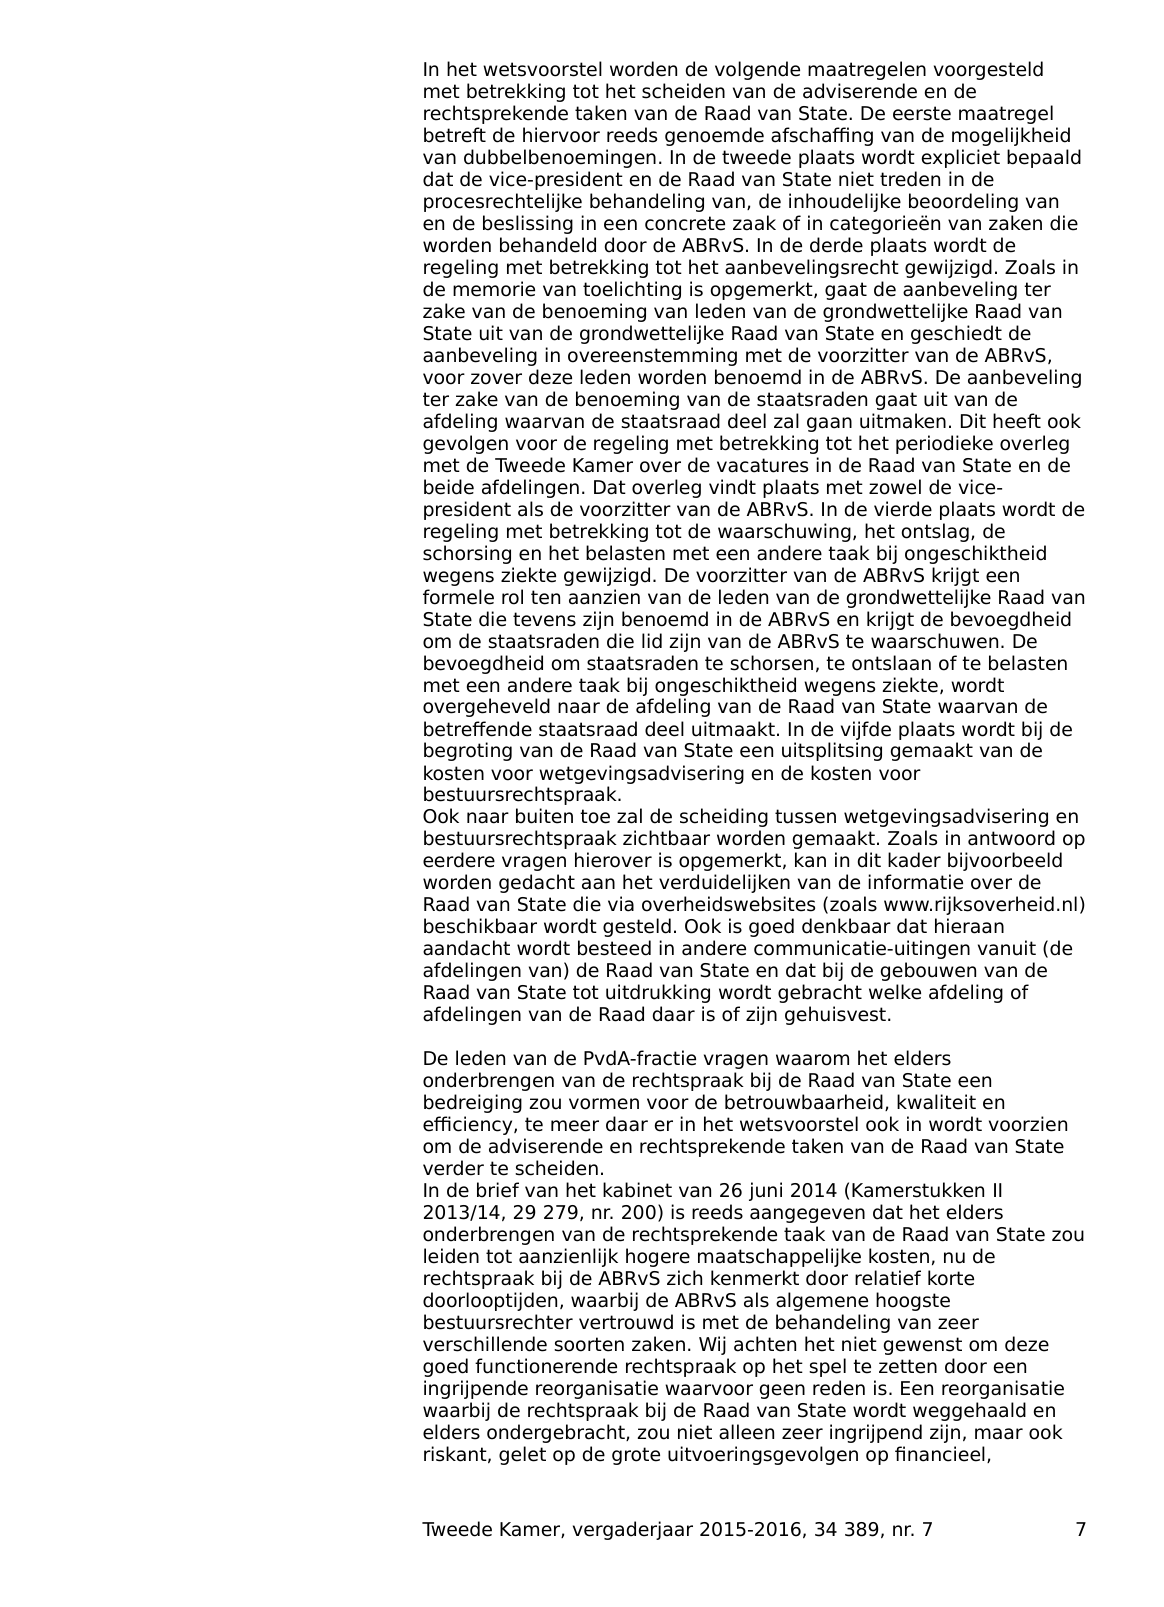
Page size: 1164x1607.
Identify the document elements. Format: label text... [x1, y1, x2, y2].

text De leden van de PvdA-fractie vragen waarom het elders onderbrengen van de rechtspraak bij de Raad van State een bedreiging zou vormen voor de betrouwbaarheid, kwaliteit en efficiency, te meer daar er in het wetsvoorstel ook in wordt voorzien om de adviserende en rechtsprekende taken van de Raad van State verder te scheiden. [422, 1048, 1087, 1180]
text In het wetsvoorstel worden de volgende maatregelen voorgesteld met betrekking tot het scheiden van de adviserende en de rechtsprekende taken van de Raad van State. De eerste maatregel betreft de hiervoor reeds genoemde afschaffing van de mogelijkheid van dubbelbenoemingen. In de tweede plaats wordt expliciet bepaald dat de vice-president en de Raad van State niet treden in de procesrechtelijke behandeling van, de inhoudelijke beoordeling van en de beslissing in een concrete zaak of in categorieën van zaken die worden behandeld door de ABRvS. In de derde plaats wordt de regeling met betrekking tot het aanbevelingsrecht gewijzigd. Zoals in de memorie van toelichting is opgemerkt, gaat de aanbeveling ter zake van de benoeming van leden van de grondwettelijke Raad van State uit van de grondwettelijke Raad van State en geschiedt de aanbeveling in overeenstemming met de voorzitter van de ABRvS, voor zover deze leden worden benoemd in de ABRvS. De aanbeveling ter zake van de benoeming van de staatsraden gaat uit van de afdeling waarvan de staatsraad deel zal gaan uitmaken. Dit heeft ook gevolgen voor de regeling met betrekking tot het periodieke overleg met de Tweede Kamer over de vacatures in de Raad van State en de beide afdelingen. Dat overleg vindt plaats met zowel de vice-president als de voorzitter van de ABRvS. In de vierde plaats wordt de regeling met betrekking tot de waarschuwing, het ontslag, de schorsing en het belasten met een andere taak bij ongeschiktheid wegens ziekte gewijzigd. De voorzitter van de ABRvS krijgt een formele rol ten aanzien van de leden van de grondwettelijke Raad van State die tevens zijn benoemd in de ABRvS en krijgt de bevoegdheid om de staatsraden die lid zijn van de ABRvS te waarschuwen. De bevoegdheid om staatsraden te schorsen, te ontslaan of te belasten met een andere taak bij ongeschiktheid wegens ziekte, wordt overgeheveld naar de afdeling van de Raad van State waarvan de betreffende staatsraad deel uitmaakt. In de vijfde plaats wordt bij de begroting van de Raad van State een uitsplitsing gemaakt van de kosten voor wetgevingsadvisering en de kosten voor bestuursrechtspraak. [422, 59, 1087, 806]
text Ook naar buiten toe zal de scheiding tussen wetgevingsadvisering en bestuursrechtspraak zichtbaar worden gemaakt. Zoals in antwoord op eerdere vragen hierover is opgemerkt, kan in dit kader bijvoorbeeld worden gedacht aan het verduidelijken van de informatie over de Raad van State die via overheidswebsites (zoals www.rijksoverheid.nl) beschikbaar wordt gesteld. Ook is goed denkbaar dat hieraan aandacht wordt besteed in andere communicatie-uitingen vanuit (de afdelingen van) de Raad van State en dat bij de gebouwen van de Raad van State tot uitdrukking wordt gebracht welke afdeling of afdelingen van de Raad daar is of zijn gehuisvest. [422, 806, 1087, 1026]
text In de brief van het kabinet van 26 juni 2014 (Kamerstukken II 2013/14, 29 279, nr. 200) is reeds aangegeven dat het elders onderbrengen van de rechtsprekende taak van de Raad van State zou leiden tot aanzienlijk hogere maatschappelijke kosten, nu de rechtspraak bij de ABRvS zich kenmerkt door relatief korte doorlooptijden, waarbij de ABRvS als algemene hoogste bestuursrechter vertrouwd is met de behandeling van zeer verschillende soorten zaken. Wij achten het niet gewenst om deze goed functionerende rechtspraak op het spel te zetten door een ingrijpende reorganisatie waarvoor geen reden is. Een reorganisatie waarbij de rechtspraak bij de Raad van State wordt weggehaald en elders ondergebracht, zou niet alleen zeer ingrijpend zijn, maar ook riskant, gelet op de grote uitvoeringsgevolgen op financieel, [422, 1180, 1087, 1466]
